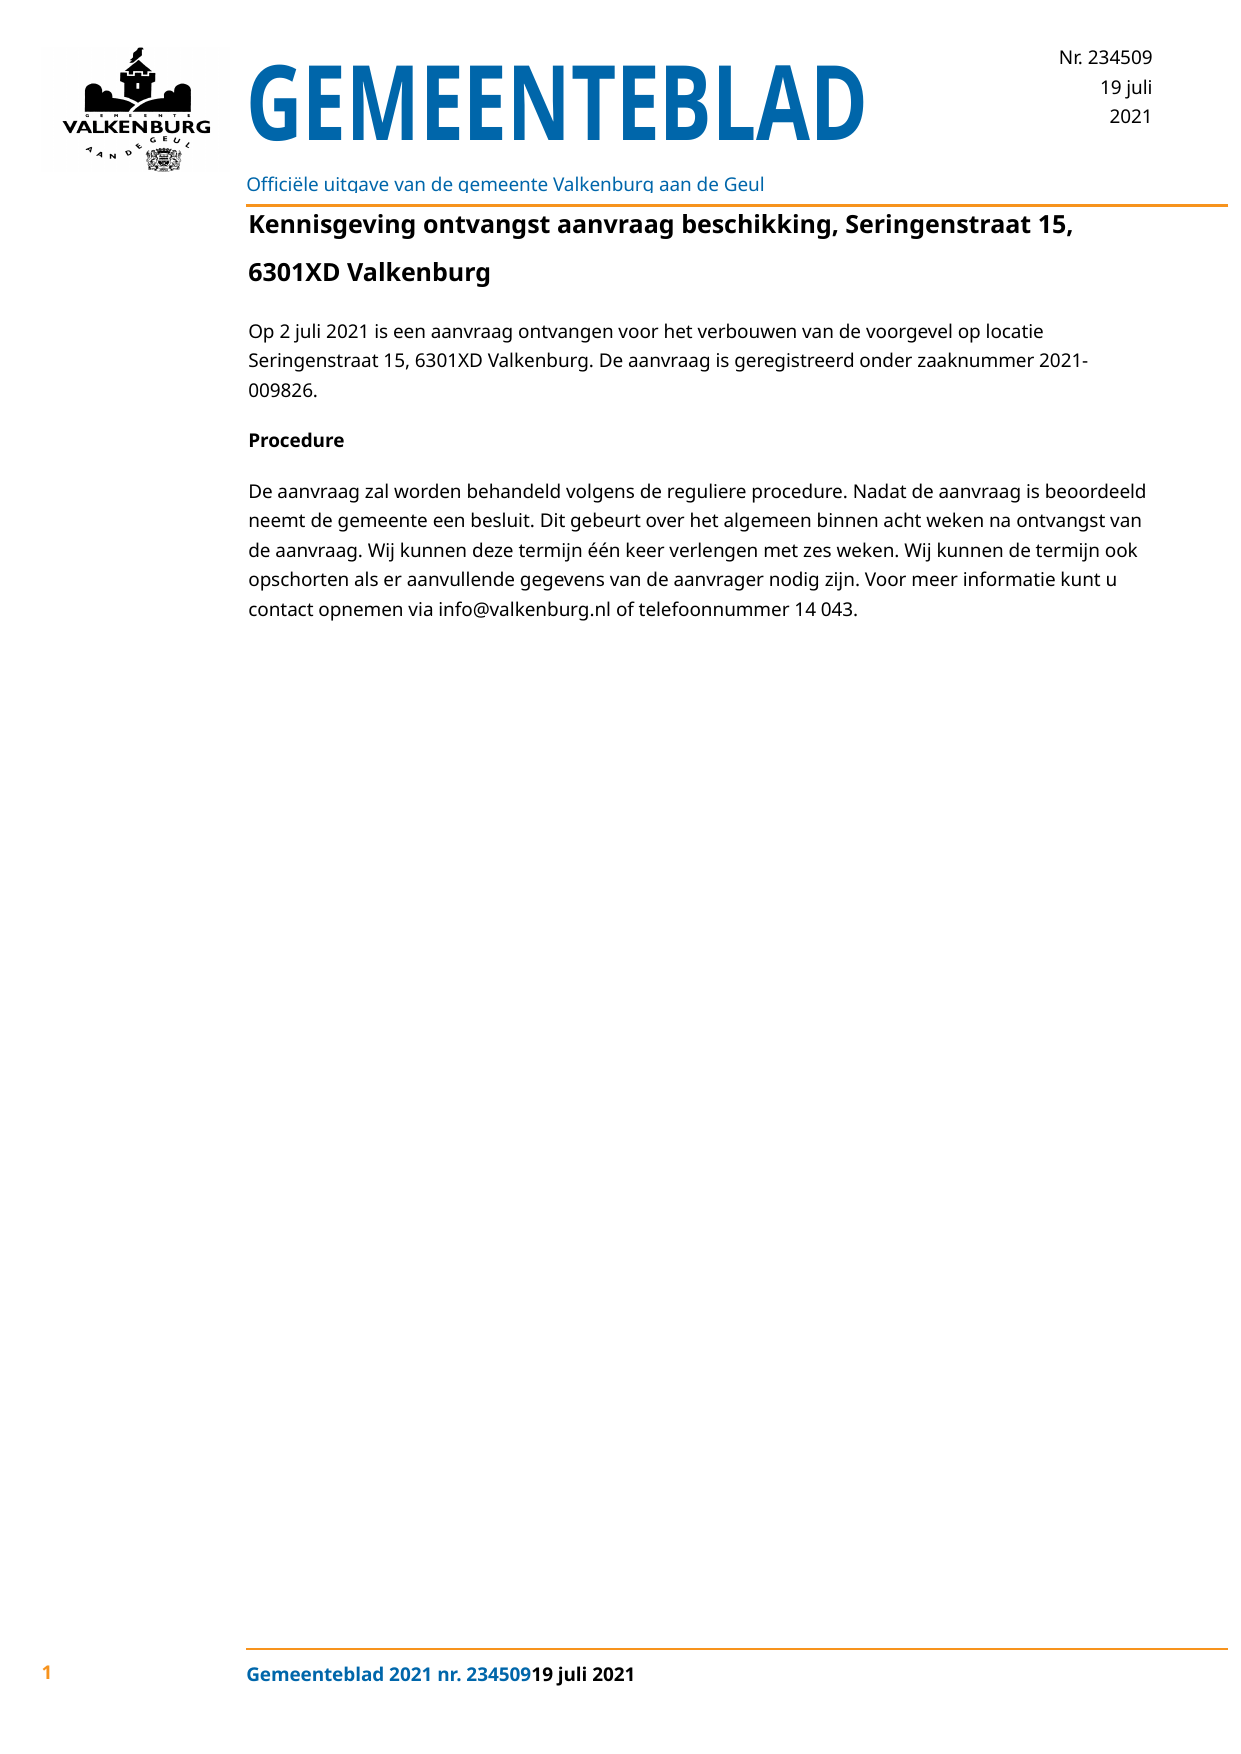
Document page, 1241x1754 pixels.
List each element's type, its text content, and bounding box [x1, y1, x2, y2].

text Kennisgeving ontvangst aanvraag beschikking, Seringenstraat 15, 6301XD Valkenburg [248, 207, 1152, 288]
picture [41, 47, 231, 172]
text Procedure [248, 427, 1152, 453]
text Op 2 juli 2021 is een aanvraag ontvangen voor het verbouwen van de voorgevel op locatie Seringenstraat 15, 6301XD Valkenburg. De aanvraag is geregistreerd onder zaaknummer 2021-009826. [248, 318, 1152, 403]
text De aanvraag zal worden behandeld volgens de reguliere procedure. Nadat de aanvraag is beoordeeld neemt de gemeente een besluit. Dit gebeurt over het algemeen binnen acht weken na ontvangst van de aanvraag. Wij kunnen deze termijn één keer verlengen met zes weken. Wij kunnen de termijn ook opschorten als er aanvullende gegevens van de aanvrager nodig zijn. Voor meer informatie kunt u contact opnemen via info@valkenburg.nl of telefoonnummer 14 043. [248, 478, 1152, 622]
